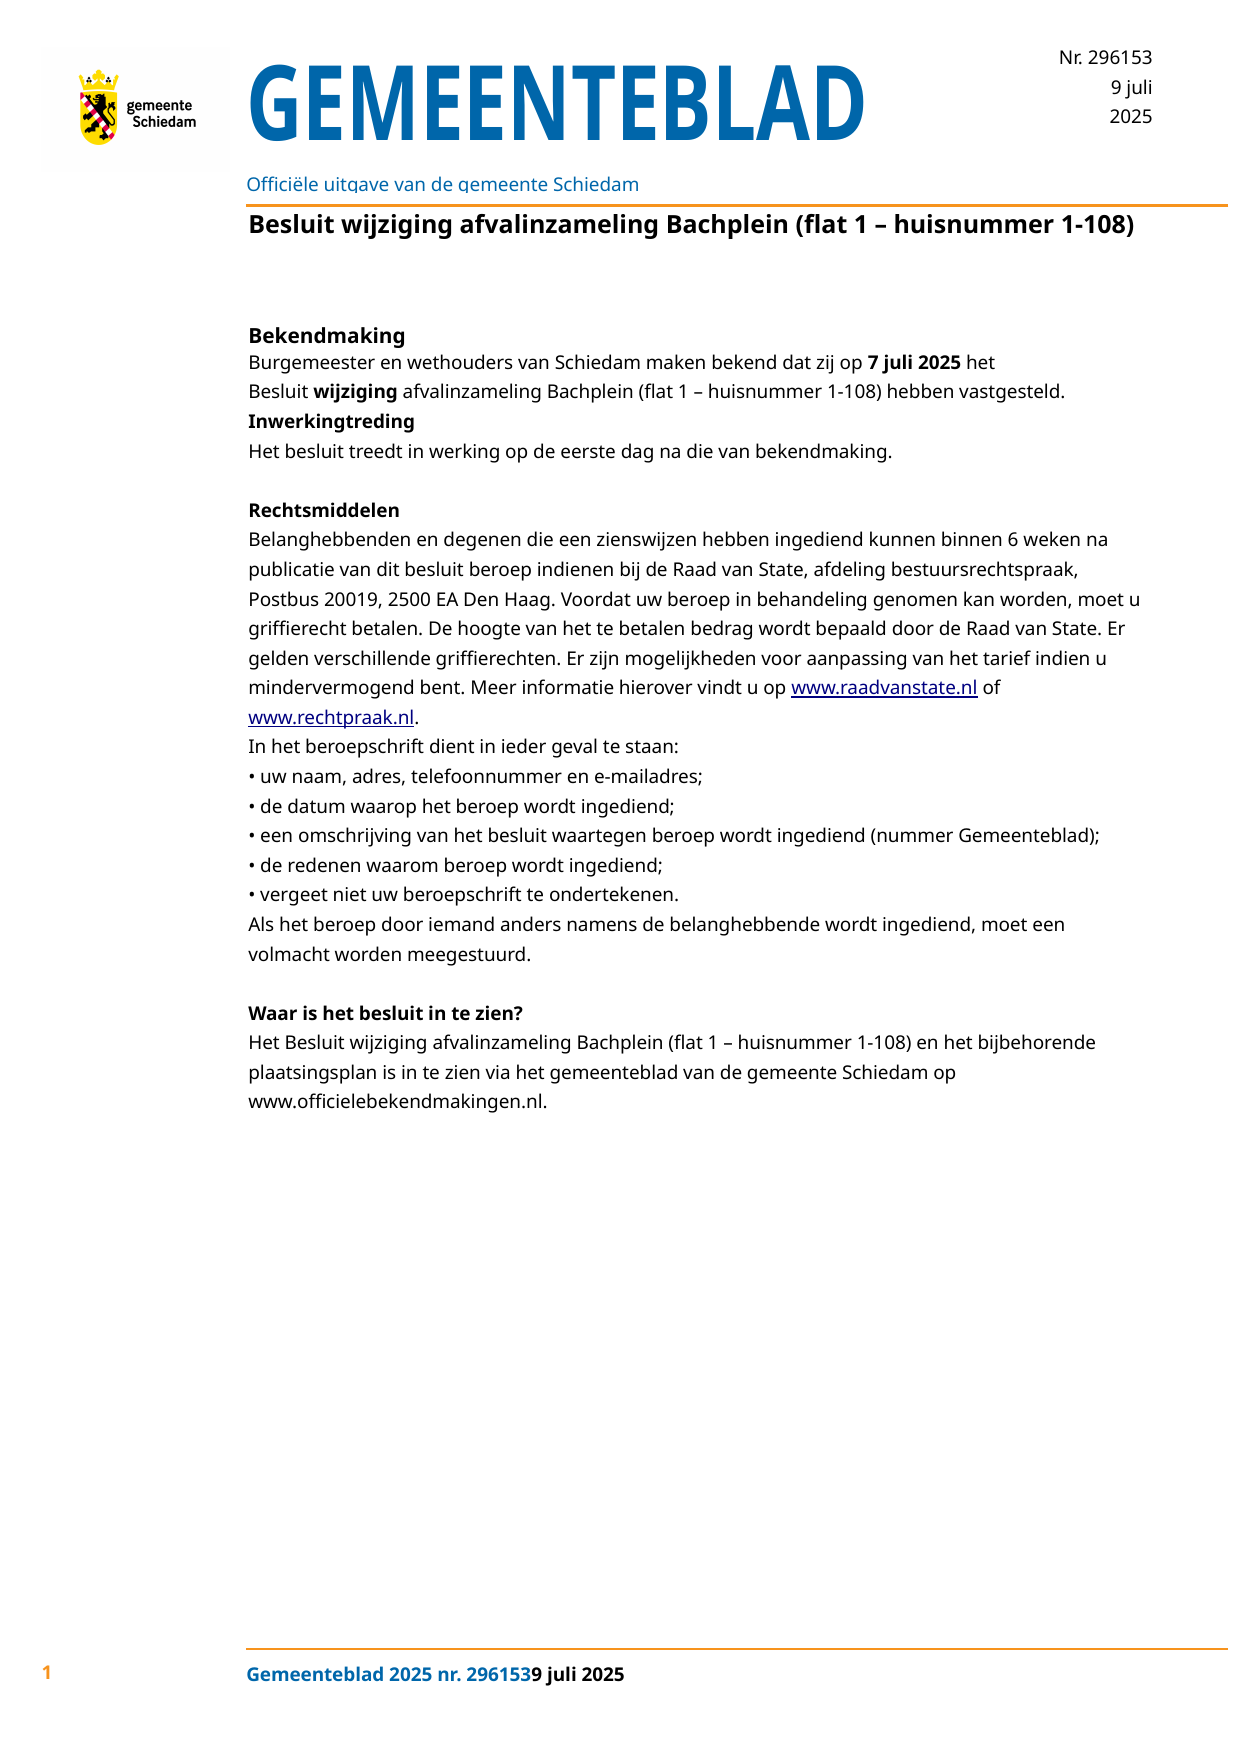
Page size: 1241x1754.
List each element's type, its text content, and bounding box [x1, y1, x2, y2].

text Het Besluit wijziging afvalinzameling Bachplein (flat 1 – huisnummer 1-108) en het bijbehorende plaatsingsplan is in te zien via het gemeenteblad van de gemeente Schiedam op www.officielebekendmakingen.nl. [248, 1029, 1152, 1114]
text In het beroepschrift dient in ieder geval te staan: [248, 734, 1152, 759]
text Als het beroep door iemand anders namens de belanghebbende wordt ingediend, moet een volmacht worden meegestuurd. [248, 911, 1152, 967]
text Waar is het besluit in te zien? [248, 1000, 1152, 1026]
text Het besluit treedt in werking op de eerste dag na die van bekendmaking. [248, 438, 1152, 464]
text Bekendmaking [248, 321, 1152, 349]
text • uw naam, adres, telefoonnummer en e-mailadres; [248, 763, 1152, 789]
text • de datum waarop het beroep wordt ingediend; [248, 793, 1152, 819]
text • de redenen waarom beroep wordt ingediend; [248, 852, 1152, 878]
text Rechtsmiddelen [248, 497, 1152, 523]
text Inwerkingtreding [248, 408, 1152, 434]
picture [41, 47, 231, 172]
text Besluit wijziging afvalinzameling Bachplein (flat 1 – huisnummer 1-108) [248, 207, 1152, 241]
text Burgemeester en wethouders van Schiedam maken bekend dat zij op 7 juli 2025 het Besluit wijziging afvalinzameling Bachplein (flat 1 – huisnummer 1-108) hebben vastgesteld. [248, 349, 1152, 404]
text Belanghebbenden en degenen die een zienswijzen hebben ingediend kunnen binnen 6 weken na publicatie van dit besluit beroep indienen bij de Raad van State, afdeling bestuursrechtspraak, Postbus 20019, 2500 EA Den Haag. Voordat uw beroep in behandeling genomen kan worden, moet u griffierecht betalen. De hoogte van het te betalen bedrag wordt bepaald door de Raad van State. Er gelden verschillende griffierechten. Er zijn mogelijkheden voor aanpassing van het tarief indien u mindervermogend bent. Meer informatie hierover vindt u op www.raadvanstate.nl of www.rechtpraak.nl. [248, 527, 1152, 730]
text • een omschrijving van het besluit waartegen beroep wordt ingediend (nummer Gemeenteblad); [248, 822, 1152, 848]
text • vergeet niet uw beroepschrift te ondertekenen. [248, 882, 1152, 907]
